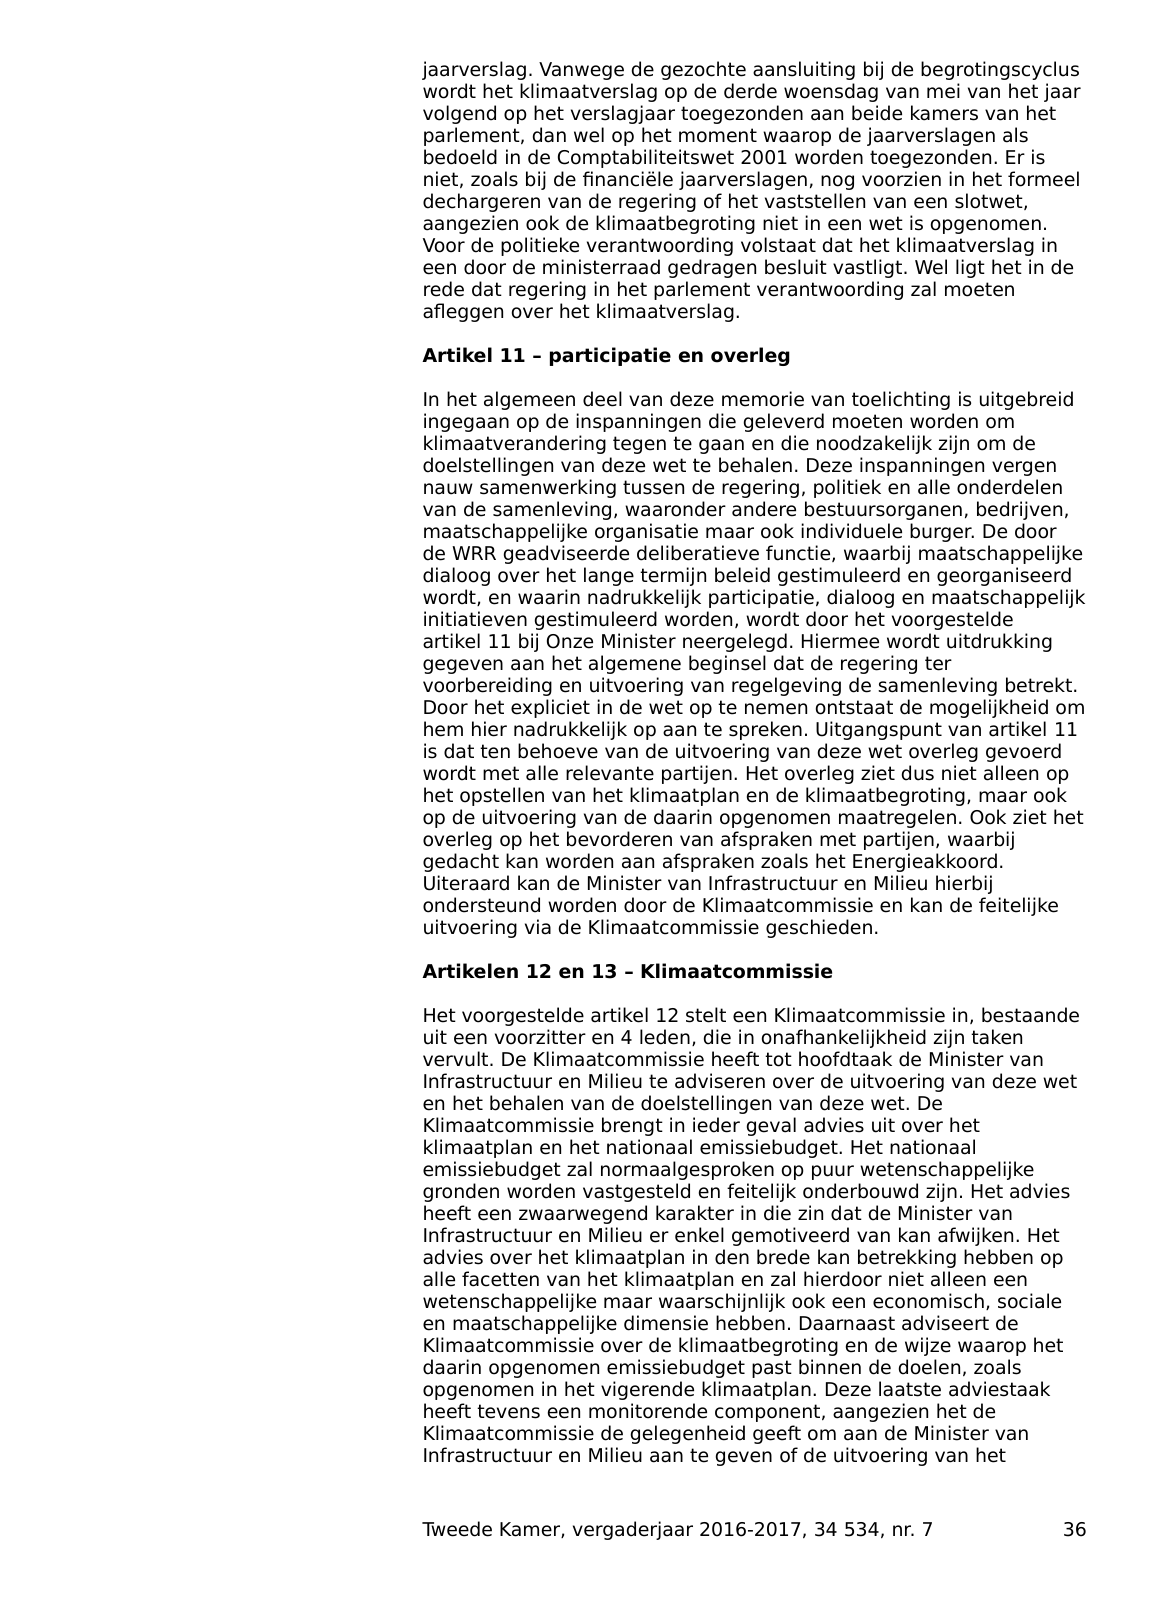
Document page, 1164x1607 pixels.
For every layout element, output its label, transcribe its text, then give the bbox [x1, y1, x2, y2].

text Het voorgestelde artikel 12 stelt een Klimaatcommissie in, bestaande uit een voorzitter en 4 leden, die in onafhankelijkheid zijn taken vervult. De Klimaatcommissie heeft tot hoofdtaak de Minister van Infrastructuur en Milieu te adviseren over de uitvoering van deze wet en het behalen van de doelstellingen van deze wet. De Klimaatcommissie brengt in ieder geval advies uit over het klimaatplan en het nationaal emissiebudget. Het nationaal emissiebudget zal normaalgesproken op puur wetenschappelijke gronden worden vastgesteld en feitelijk onderbouwd zijn. Het advies heeft een zwaarwegend karakter in die zin dat de Minister van Infrastructuur en Milieu er enkel gemotiveerd van kan afwijken. Het advies over het klimaatplan in den brede kan betrekking hebben op alle facetten van het klimaatplan en zal hierdoor niet alleen een wetenschappelijke maar waarschijnlijk ook een economisch, sociale en maatschappelijke dimensie hebben. Daarnaast adviseert de Klimaatcommissie over de klimaatbegroting en de wijze waarop het daarin opgenomen emissiebudget past binnen de doelen, zoals opgenomen in het vigerende klimaatplan. Deze laatste adviestaak heeft tevens een monitorende component, aangezien het de Klimaatcommissie de gelegenheid geeft om aan de Minister van Infrastructuur en Milieu aan te geven of de uitvoering van het [422, 1005, 1087, 1467]
text jaarverslag. Vanwege de gezochte aansluiting bij de begrotingscyclus wordt het klimaatverslag op de derde woensdag van mei van het jaar volgend op het verslagjaar toegezonden aan beide kamers van het parlement, dan wel op het moment waarop de jaarverslagen als bedoeld in de Comptabiliteitswet 2001 worden toegezonden. Er is niet, zoals bij de financiële jaarverslagen, nog voorzien in het formeel dechargeren van de regering of het vaststellen van een slotwet, aangezien ook de klimaatbegroting niet in een wet is opgenomen. Voor de politieke verantwoording volstaat dat het klimaatverslag in een door de ministerraad gedragen besluit vastligt. Wel ligt het in de rede dat regering in het parlement verantwoording zal moeten afleggen over het klimaatverslag. [422, 59, 1087, 323]
subtitle Artikel 11 – participatie en overleg [422, 345, 1087, 367]
text In het algemeen deel van deze memorie van toelichting is uitgebreid ingegaan op de inspanningen die geleverd moeten worden om klimaatverandering tegen te gaan en die noodzakelijk zijn om de doelstellingen van deze wet te behalen. Deze inspanningen vergen nauw samenwerking tussen de regering, politiek en alle onderdelen van de samenleving, waaronder andere bestuursorganen, bedrijven, maatschappelijke organisatie maar ook individuele burger. De door de WRR geadviseerde deliberatieve functie, waarbij maatschappelijke dialoog over het lange termijn beleid gestimuleerd en georganiseerd wordt, en waarin nadrukkelijk participatie, dialoog en maatschappelijk initiatieven gestimuleerd worden, wordt door het voorgestelde artikel 11 bij Onze Minister neergelegd. Hiermee wordt uitdrukking gegeven aan het algemene beginsel dat de regering ter voorbereiding en uitvoering van regelgeving de samenleving betrekt. Door het expliciet in de wet op te nemen ontstaat de mogelijkheid om hem hier nadrukkelijk op aan te spreken. Uitgangspunt van artikel 11 is dat ten behoeve van de uitvoering van deze wet overleg gevoerd wordt met alle relevante partijen. Het overleg ziet dus niet alleen op het opstellen van het klimaatplan en de klimaatbegroting, maar ook op de uitvoering van de daarin opgenomen maatregelen. Ook ziet het overleg op het bevorderen van afspraken met partijen, waarbij gedacht kan worden aan afspraken zoals het Energieakkoord. Uiteraard kan de Minister van Infrastructuur en Milieu hierbij ondersteund worden door de Klimaatcommissie en kan de feitelijke uitvoering via de Klimaatcommissie geschieden. [422, 389, 1087, 939]
subtitle Artikelen 12 en 13 – Klimaatcommissie [422, 961, 1087, 983]
